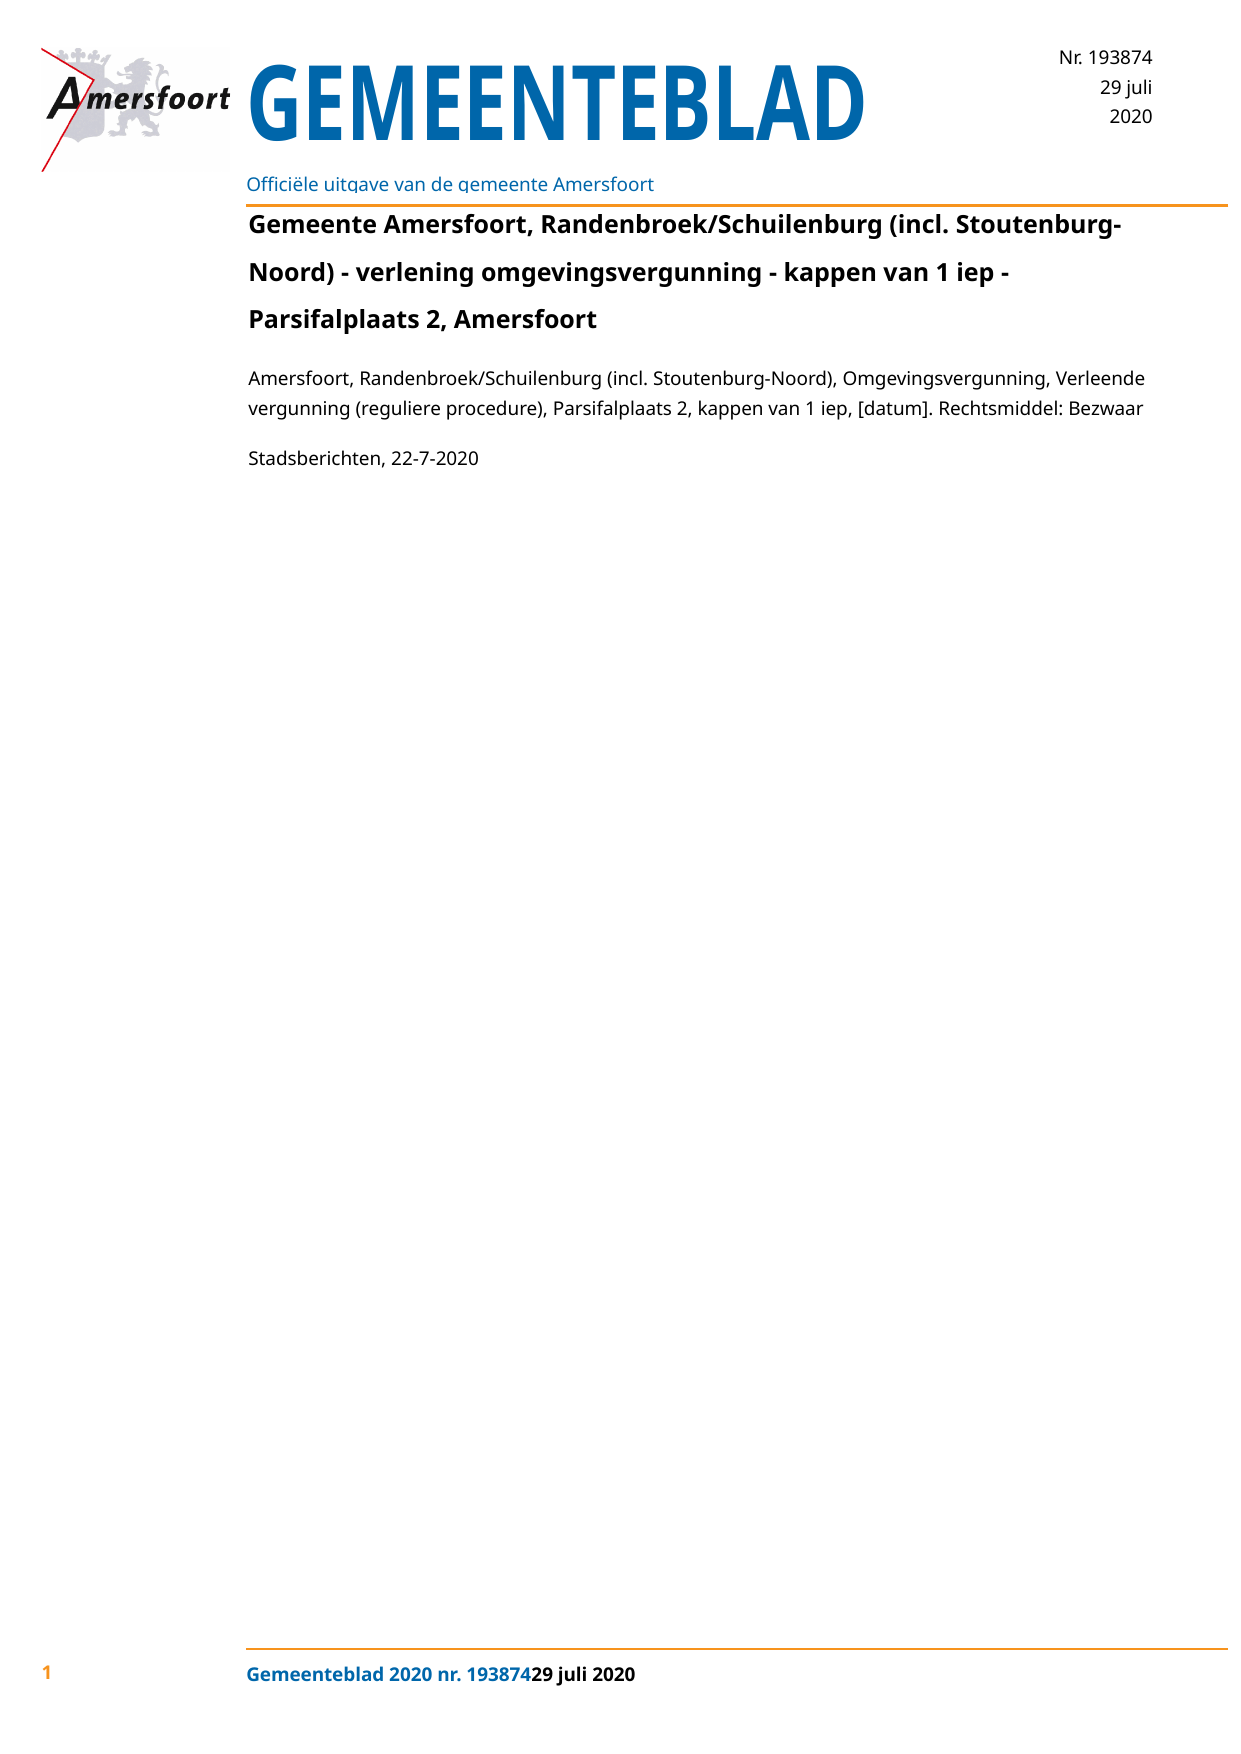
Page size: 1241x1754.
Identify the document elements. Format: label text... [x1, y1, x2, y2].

text Stadsberichten, 22-7-2020 [248, 446, 1152, 471]
text Amersfoort, Randenbroek/Schuilenburg (incl. Stoutenburg-Noord), Omgevingsvergunning, Verleende vergunning (reguliere procedure), Parsifalplaats 2, kappen van 1 iep, [datum]. Rechtsmiddel: Bezwaar [248, 366, 1152, 421]
picture [41, 47, 231, 172]
text Gemeente Amersfoort, Randenbroek/Schuilenburg (incl. Stoutenburg-Noord) - verlening omgevingsvergunning - kappen van 1 iep - Parsifalplaats 2, Amersfoort [248, 207, 1152, 336]
